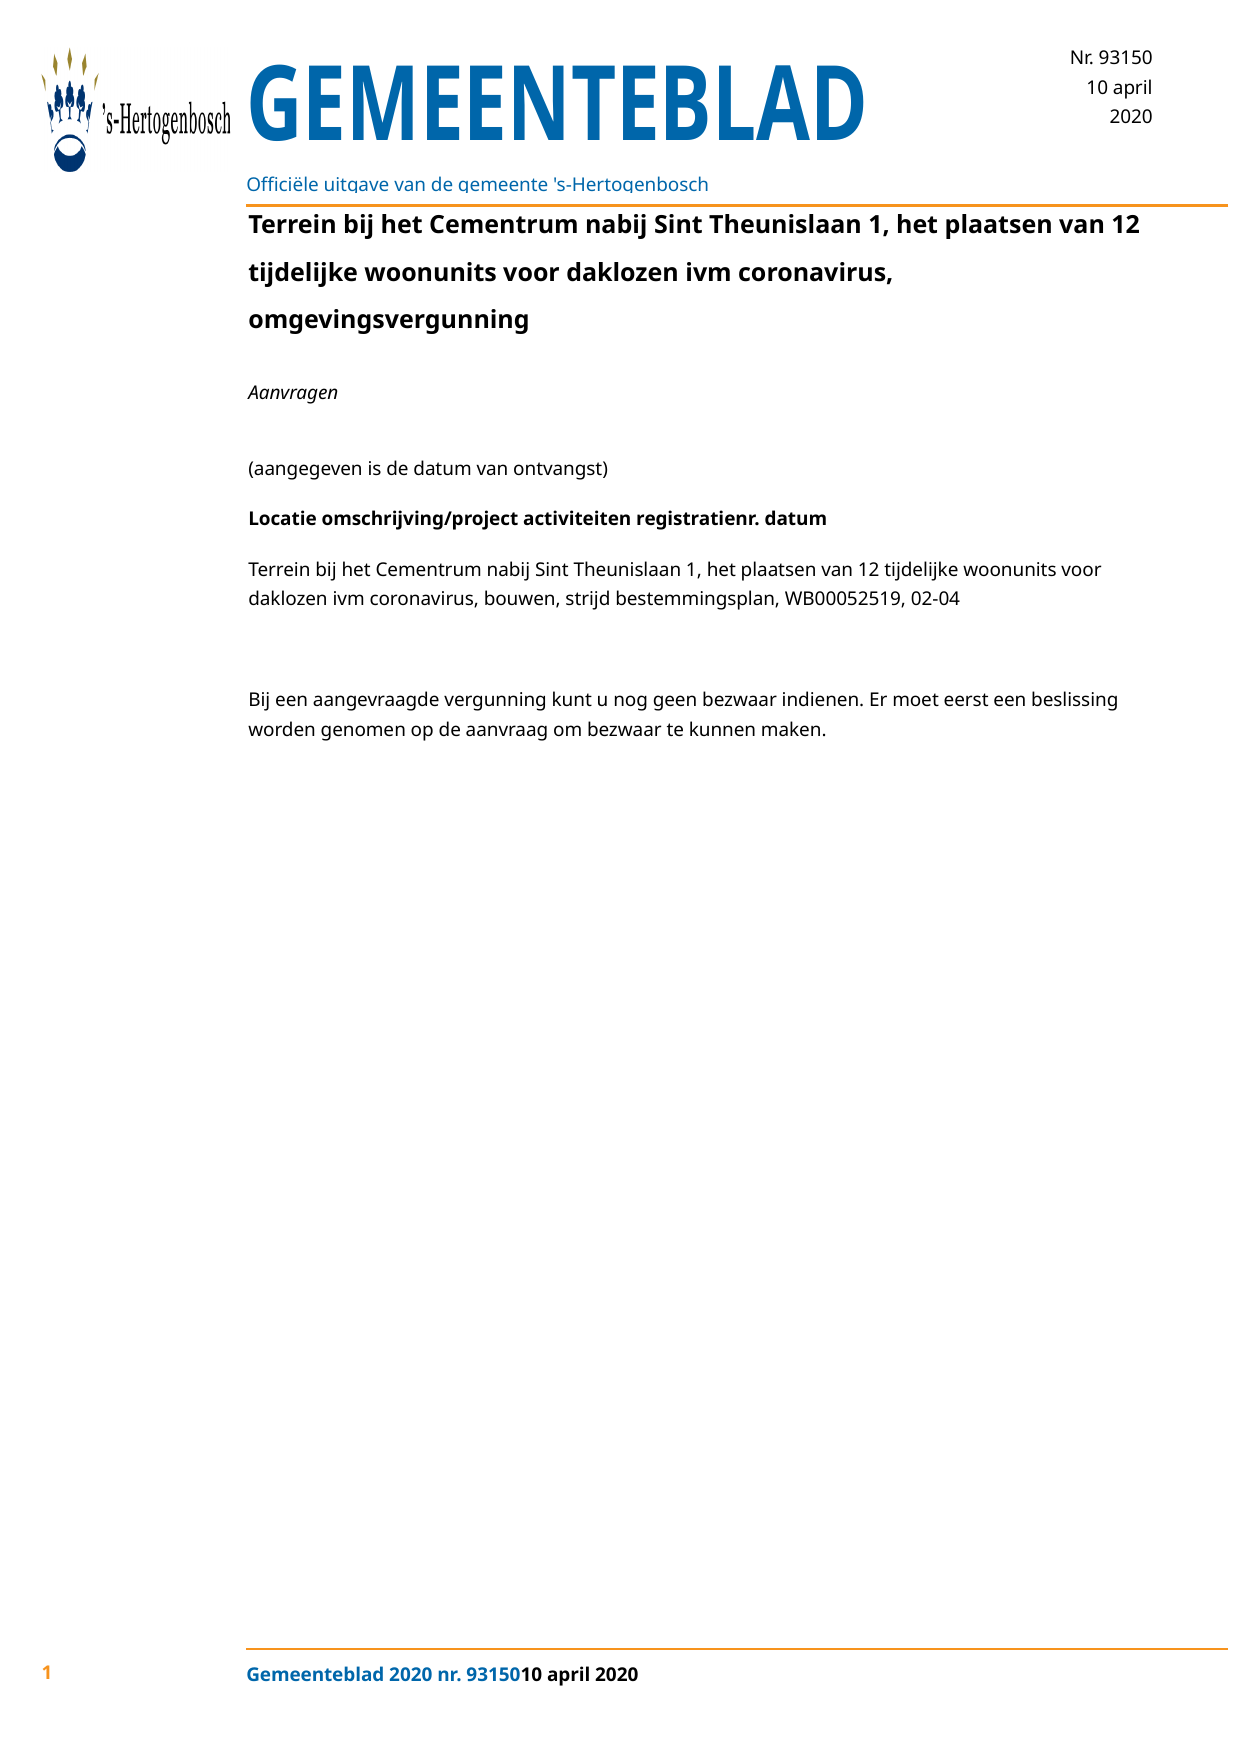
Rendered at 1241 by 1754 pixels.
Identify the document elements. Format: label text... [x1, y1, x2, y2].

picture [41, 47, 231, 172]
text Bij een aangevraagde vergunning kunt u nog geen bezwaar indienen. Er moet eerst een beslissing worden genomen op de aanvraag om bezwaar te kunnen maken. [248, 686, 1152, 742]
text Aanvragen [248, 379, 1152, 405]
text Terrein bij het Cementrum nabij Sint Theunislaan 1, het plaatsen van 12 tijdelijke woonunits voor daklozen ivm coronavirus, bouwen, strijd bestemmingsplan, WB00052519, 02-04 [248, 556, 1152, 611]
text Terrein bij het Cementrum nabij Sint Theunislaan 1, het plaatsen van 12 tijdelijke woonunits voor daklozen ivm coronavirus, omgevingsvergunning [248, 207, 1152, 336]
text (aangegeven is de datum van ontvangst) [248, 455, 1152, 481]
text Locatie omschrijving/project activiteiten registratienr. datum [248, 506, 1152, 531]
